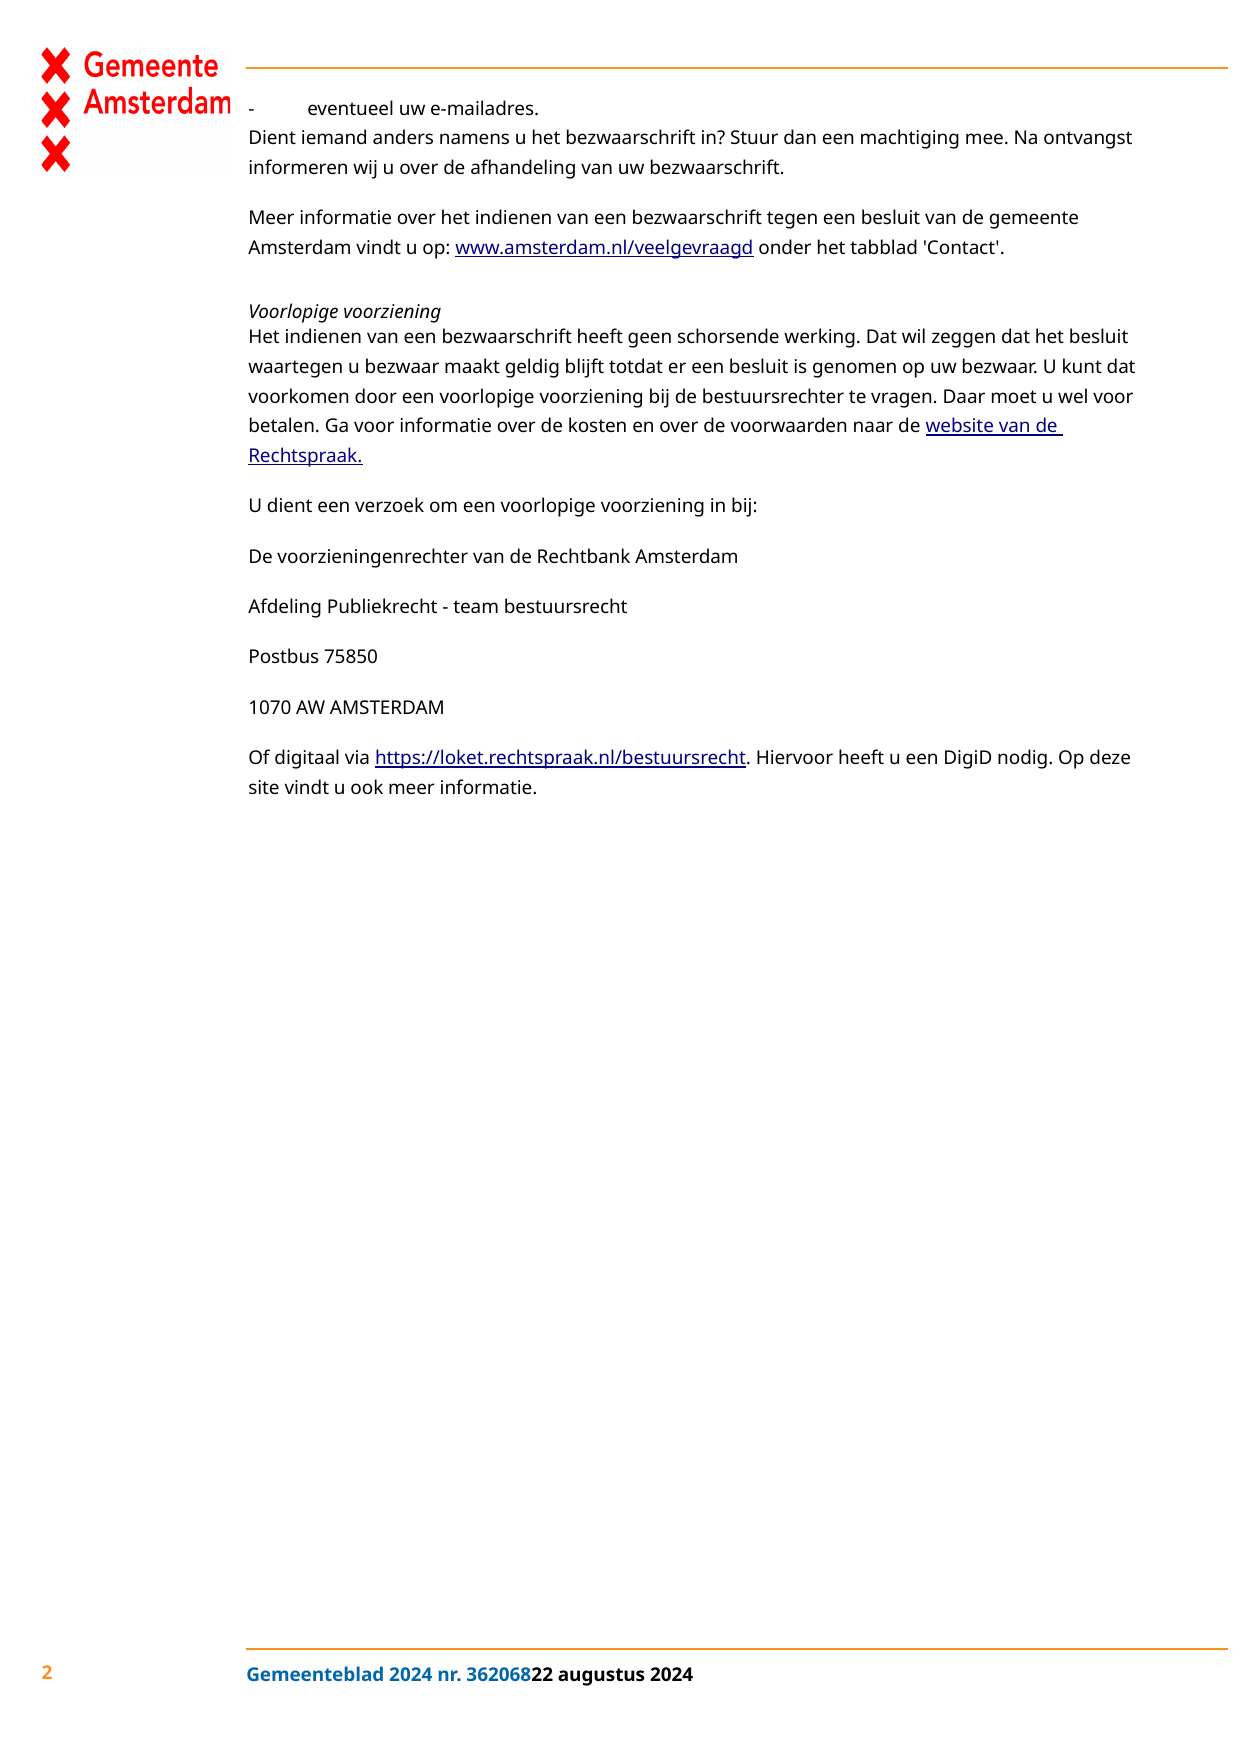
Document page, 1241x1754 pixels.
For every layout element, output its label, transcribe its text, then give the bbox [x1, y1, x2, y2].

text Postbus 75850 [248, 644, 1152, 669]
picture [41, 47, 231, 172]
text De voorzieningenrechter van de Rechtbank Amsterdam [248, 543, 1152, 568]
text Het indienen van een bezwaarschrift heeft geen schorsende werking. Dat wil zeggen dat het besluit waartegen u bezwaar maakt geldig blijft totdat er een besluit is genomen op uw bezwaar. U kunt dat voorkomen door een voorlopige voorziening bij de bestuursrechter te vragen. Daar moet u wel voor betalen. Ga voor informatie over de kosten en over de voorwaarden naar de website van de Rechtspraak. [248, 324, 1152, 468]
text U dient een verzoek om een voorlopige voorziening in bij: [248, 492, 1152, 518]
text 1070 AW AMSTERDAM [248, 694, 1152, 720]
list eventueel uw e-mailadres. [248, 95, 1152, 121]
text Afdeling Publiekrecht - team bestuursrecht [248, 593, 1152, 619]
text Voorlopige voorziening [248, 298, 1152, 324]
text Meer informatie over het indienen van een bezwaarschrift tegen een besluit van de gemeente Amsterdam vindt u op: www.amsterdam.nl/veelgevraagd onder het tabblad 'Contact'. [248, 204, 1152, 260]
text Of digitaal via https://loket.rechtspraak.nl/bestuursrecht. Hiervoor heeft u een DigiD nodig. Op deze site vindt u ook meer informatie. [248, 744, 1152, 800]
text Dient iemand anders namens u het bezwaarschrift in? Stuur dan een machtiging mee. Na ontvangst informeren wij u over de afhandeling van uw bezwaarschrift. [248, 124, 1152, 180]
